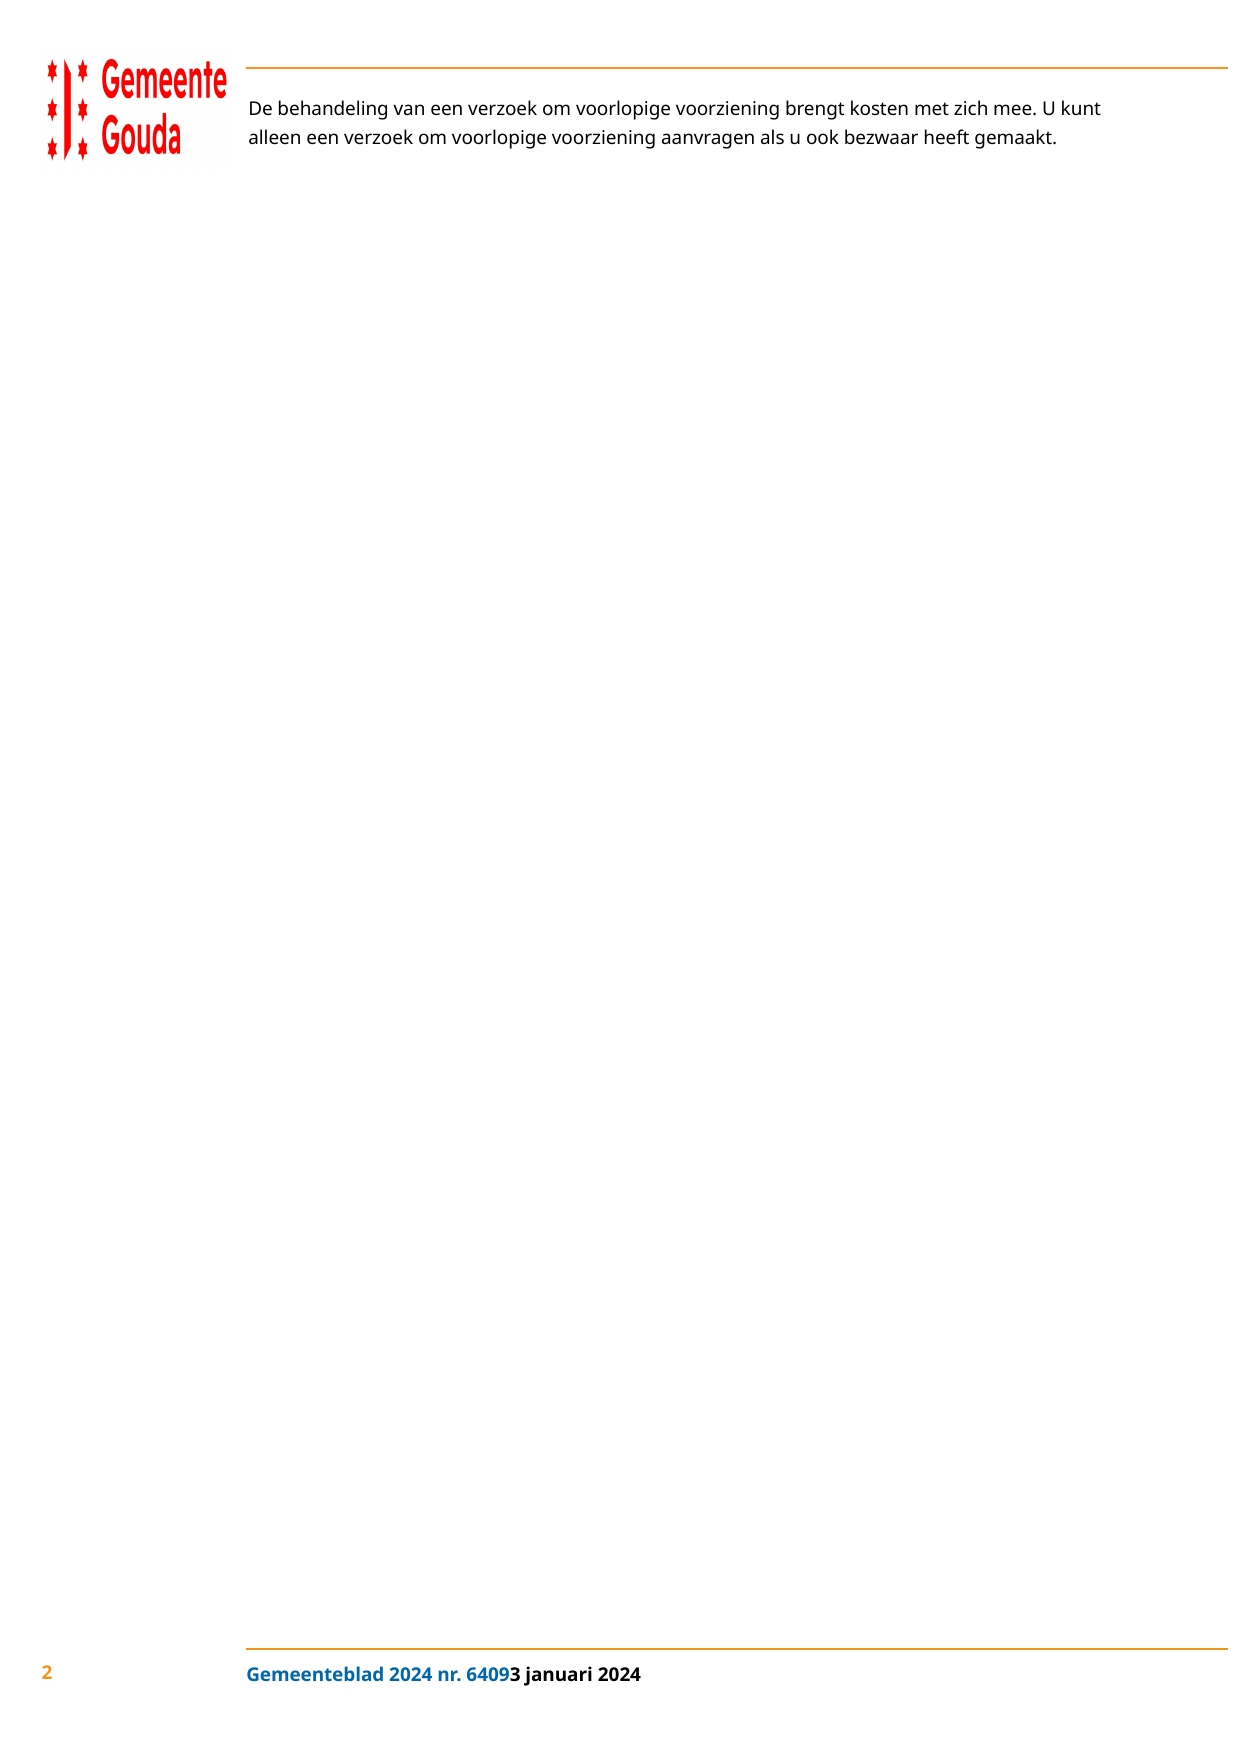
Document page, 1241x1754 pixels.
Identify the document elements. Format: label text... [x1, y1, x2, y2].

picture [41, 47, 231, 172]
text De behandeling van een verzoek om voorlopige voorziening brengt kosten met zich mee. U kunt alleen een verzoek om voorlopige voorziening aanvragen als u ook bezwaar heeft gemaakt. [248, 95, 1152, 150]
